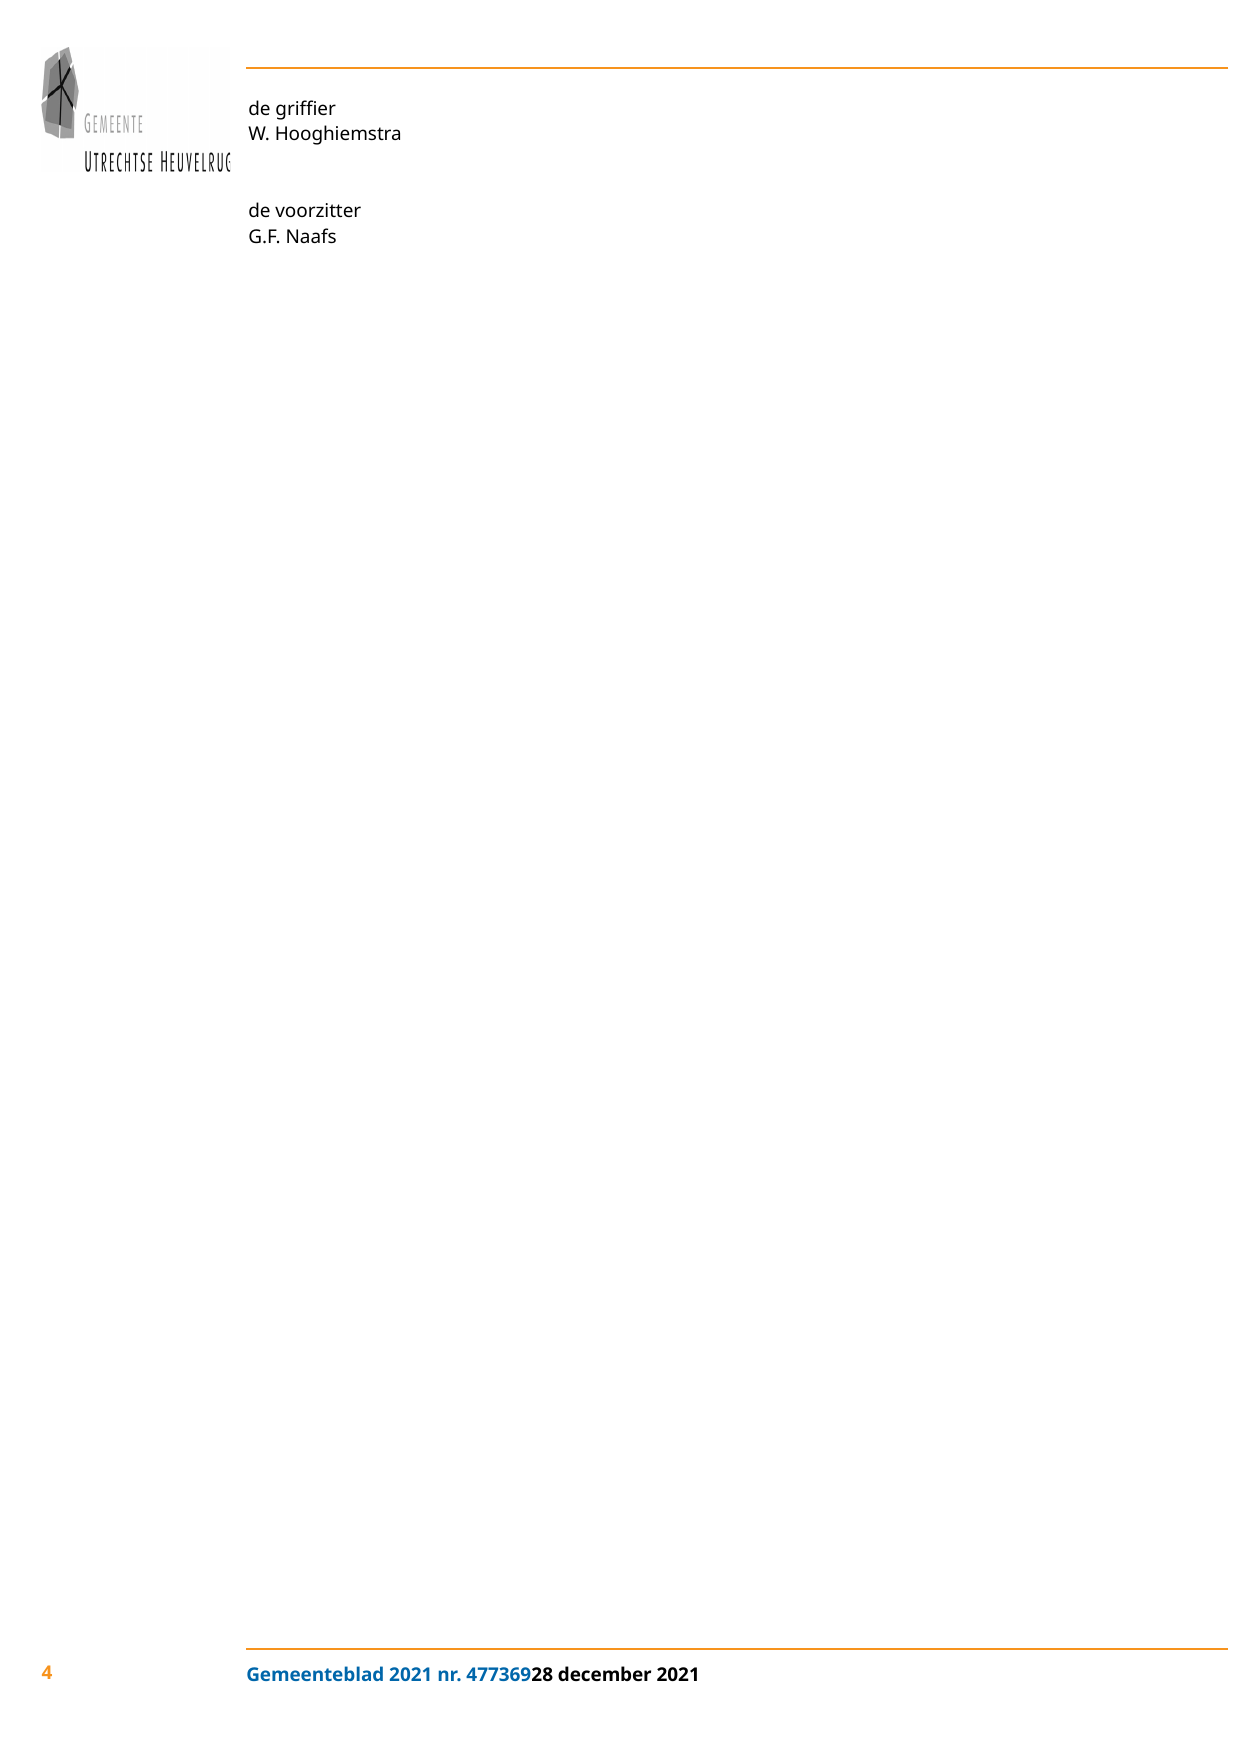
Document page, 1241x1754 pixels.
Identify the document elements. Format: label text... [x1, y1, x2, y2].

text de griffier [248, 95, 1152, 121]
text de voorzitter [248, 198, 1152, 223]
text G.F. Naafs [248, 223, 1152, 249]
text W. Hooghiemstra [248, 121, 1152, 146]
picture [41, 47, 231, 172]
